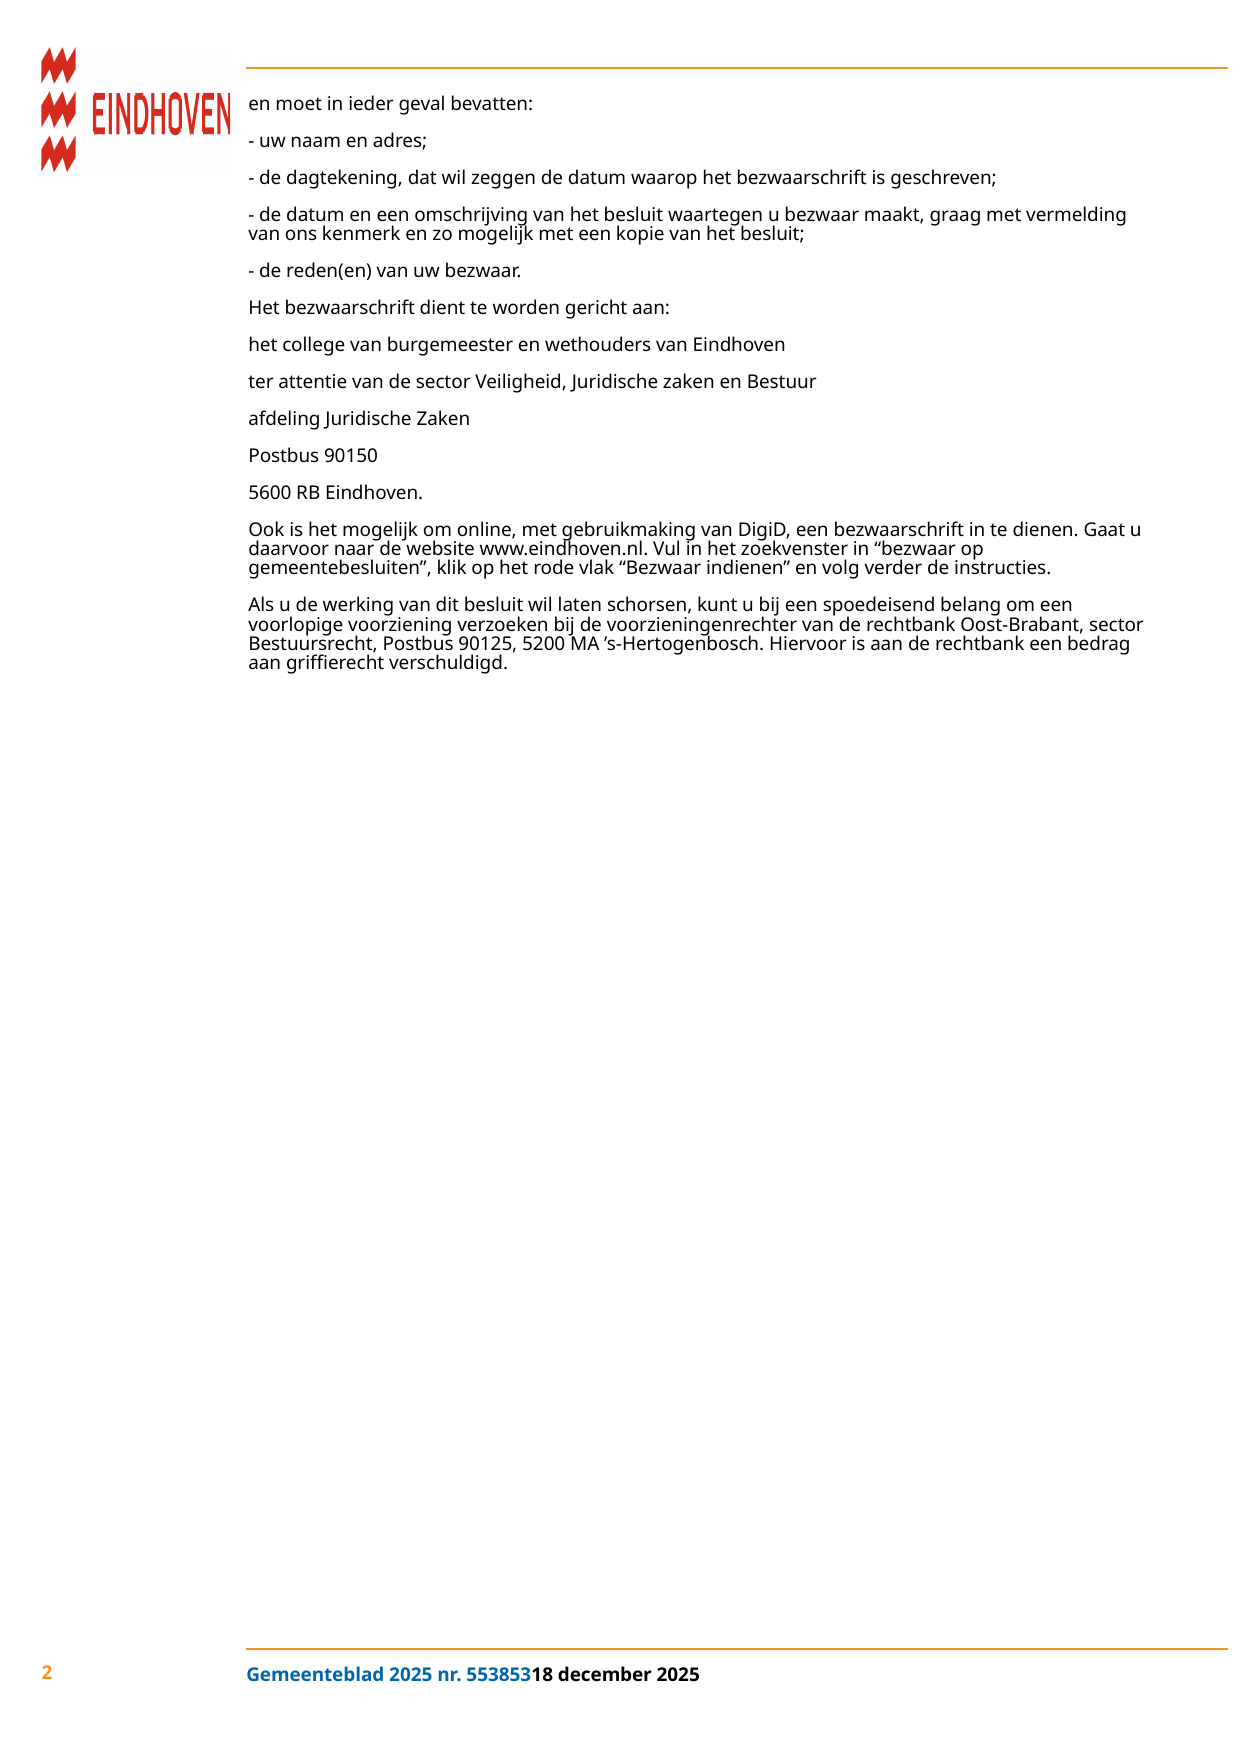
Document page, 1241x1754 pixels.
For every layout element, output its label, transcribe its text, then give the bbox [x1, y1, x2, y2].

text Ook is het mogelijk om online, met gebruikmaking van DigiD, een bezwaarschrift in te dienen. Gaat u daarvoor naar de website www.eindhoven.nl. Vul in het zoekvenster in “bezwaar op gemeentebesluiten”, klik op het rode vlak “Bezwaar indienen” en volg verder de instructies. [248, 521, 1152, 579]
text Als u de werking van dit besluit wil laten schorsen, kunt u bij een spoedeisend belang om een voorlopige voorziening verzoeken bij de voorzieningenrechter van de rechtbank Oost-Brabant, sector Bestuursrecht, Postbus 90125, 5200 MA ’s-Hertogenbosch. Hiervoor is aan de rechtbank een bedrag aan griffierecht verschuldigd. [248, 596, 1152, 673]
text ter attentie van de sector Veiligheid, Juridische zaken en Bestuur [248, 373, 1152, 392]
text Het bezwaarschrift dient te worden gericht aan: [248, 299, 1152, 318]
text - uw naam en adres; [248, 132, 1152, 151]
text Postbus 90150 [248, 447, 1152, 466]
text en moet in ieder geval bevatten: [248, 95, 1152, 114]
text afdeling Juridische Zaken [248, 410, 1152, 429]
text - de reden(en) van uw bezwaar. [248, 262, 1152, 281]
text het college van burgemeester en wethouders van Eindhoven [248, 336, 1152, 355]
text - de datum en een omschrijving van het besluit waartegen u bezwaar maakt, graag met vermelding van ons kenmerk en zo mogelijk met een kopie van het besluit; [248, 206, 1152, 244]
picture [41, 47, 231, 172]
text 5600 RB Eindhoven. [248, 484, 1152, 503]
text - de dagtekening, dat wil zeggen de datum waarop het bezwaarschrift is geschreven; [248, 169, 1152, 188]
